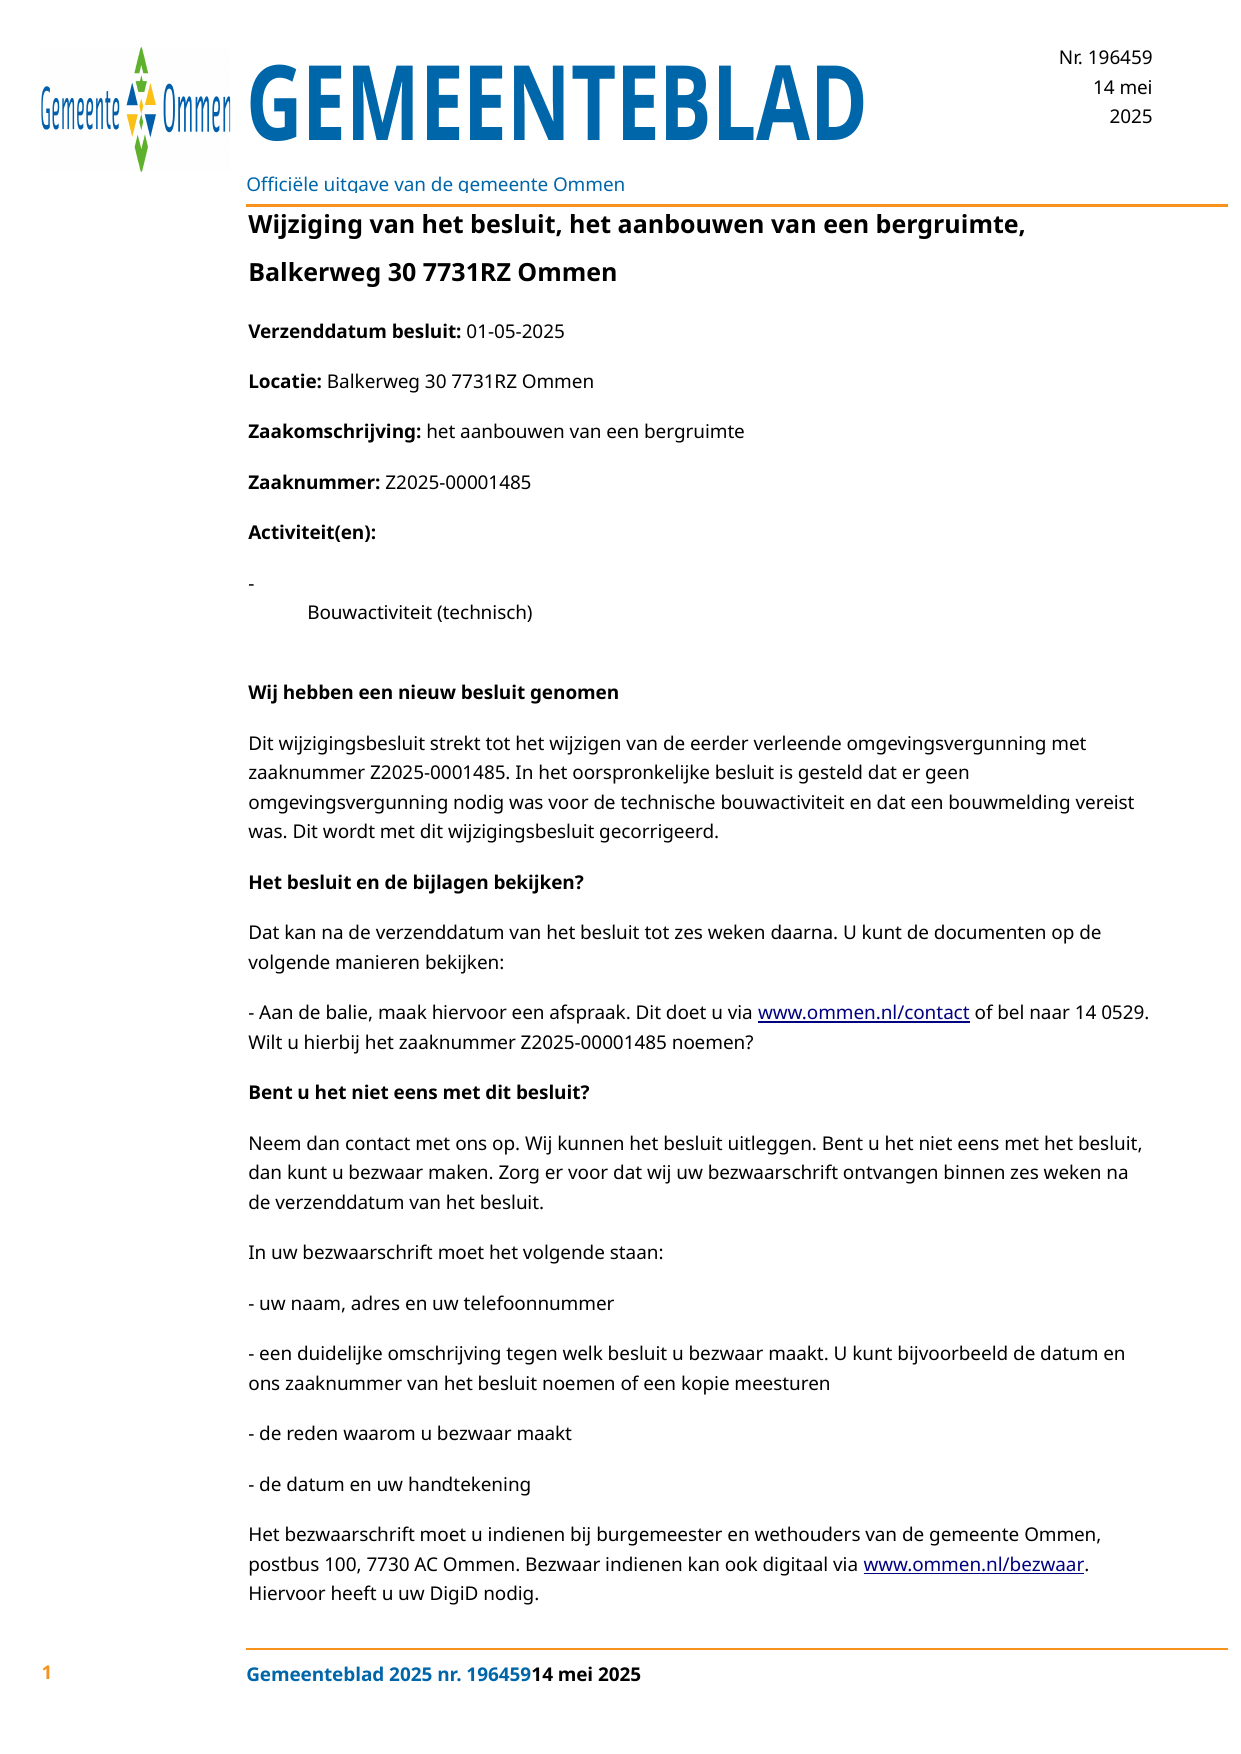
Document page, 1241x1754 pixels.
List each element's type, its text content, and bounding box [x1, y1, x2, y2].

text Zaakomschrijving: het aanbouwen van een bergruimte [248, 419, 1152, 444]
text Dit wijzigingsbesluit strekt tot het wijzigen van de eerder verleende omgevingsvergunning met zaaknummer Z2025-0001485. In het oorspronkelijke besluit is gesteld dat er geen omgevingsvergunning nodig was voor de technische bouwactiviteit en dat een bouwmelding vereist was. Dit wordt met dit wijzigingsbesluit gecorrigeerd. [248, 730, 1152, 844]
text Het besluit en de bijlagen bekijken? [248, 869, 1152, 895]
text Bent u het niet eens met dit besluit? [248, 1079, 1152, 1105]
text - uw naam, adres en uw telefoonnummer [248, 1290, 1152, 1316]
text Het bezwaarschrift moet u indienen bij burgemeester en wethouders van de gemeente Ommen, postbus 100, 7730 AC Ommen. Bezwaar indienen kan ook digitaal via www.ommen.nl/bezwaar. Hiervoor heeft u uw DigiD nodig. [248, 1521, 1152, 1606]
text - Aan de balie, maak hiervoor een afspraak. Dit doet u via www.ommen.nl/contact of bel naar 14 0529. Wilt u hierbij het zaaknummer Z2025-00001485 noemen? [248, 999, 1152, 1055]
text Neem dan contact met ons op. Wij kunnen het besluit uitleggen. Bent u het niet eens met het besluit, dan kunt u bezwaar maken. Zorg er voor dat wij uw bezwaarschrift ontvangen binnen zes weken na de verzenddatum van het besluit. [248, 1130, 1152, 1215]
text Verzenddatum besluit: 01-05-2025 [248, 318, 1152, 344]
list Bouwactiviteit (technisch) [248, 599, 1152, 625]
text Zaaknummer: Z2025-00001485 [248, 469, 1152, 495]
text Locatie: Balkerweg 30 7731RZ Ommen [248, 368, 1152, 394]
text - de reden waarom u bezwaar maakt [248, 1420, 1152, 1446]
text Wij hebben een nieuw besluit genomen [248, 679, 1152, 705]
text - een duidelijke omschrijving tegen welk besluit u bezwaar maakt. U kunt bijvoorbeeld de datum en ons zaaknummer van het besluit noemen of een kopie meesturen [248, 1340, 1152, 1396]
text - de datum en uw handtekening [248, 1471, 1152, 1497]
text Activiteit(en): [248, 519, 1152, 545]
picture [41, 47, 231, 172]
text Wijziging van het besluit, het aanbouwen van een bergruimte, Balkerweg 30 7731RZ Ommen [248, 207, 1152, 288]
text In uw bezwaarschrift moet het volgende staan: [248, 1239, 1152, 1265]
text Dat kan na de verzenddatum van het besluit tot zes weken daarna. U kunt de documenten op de volgende manieren bekijken: [248, 919, 1152, 975]
